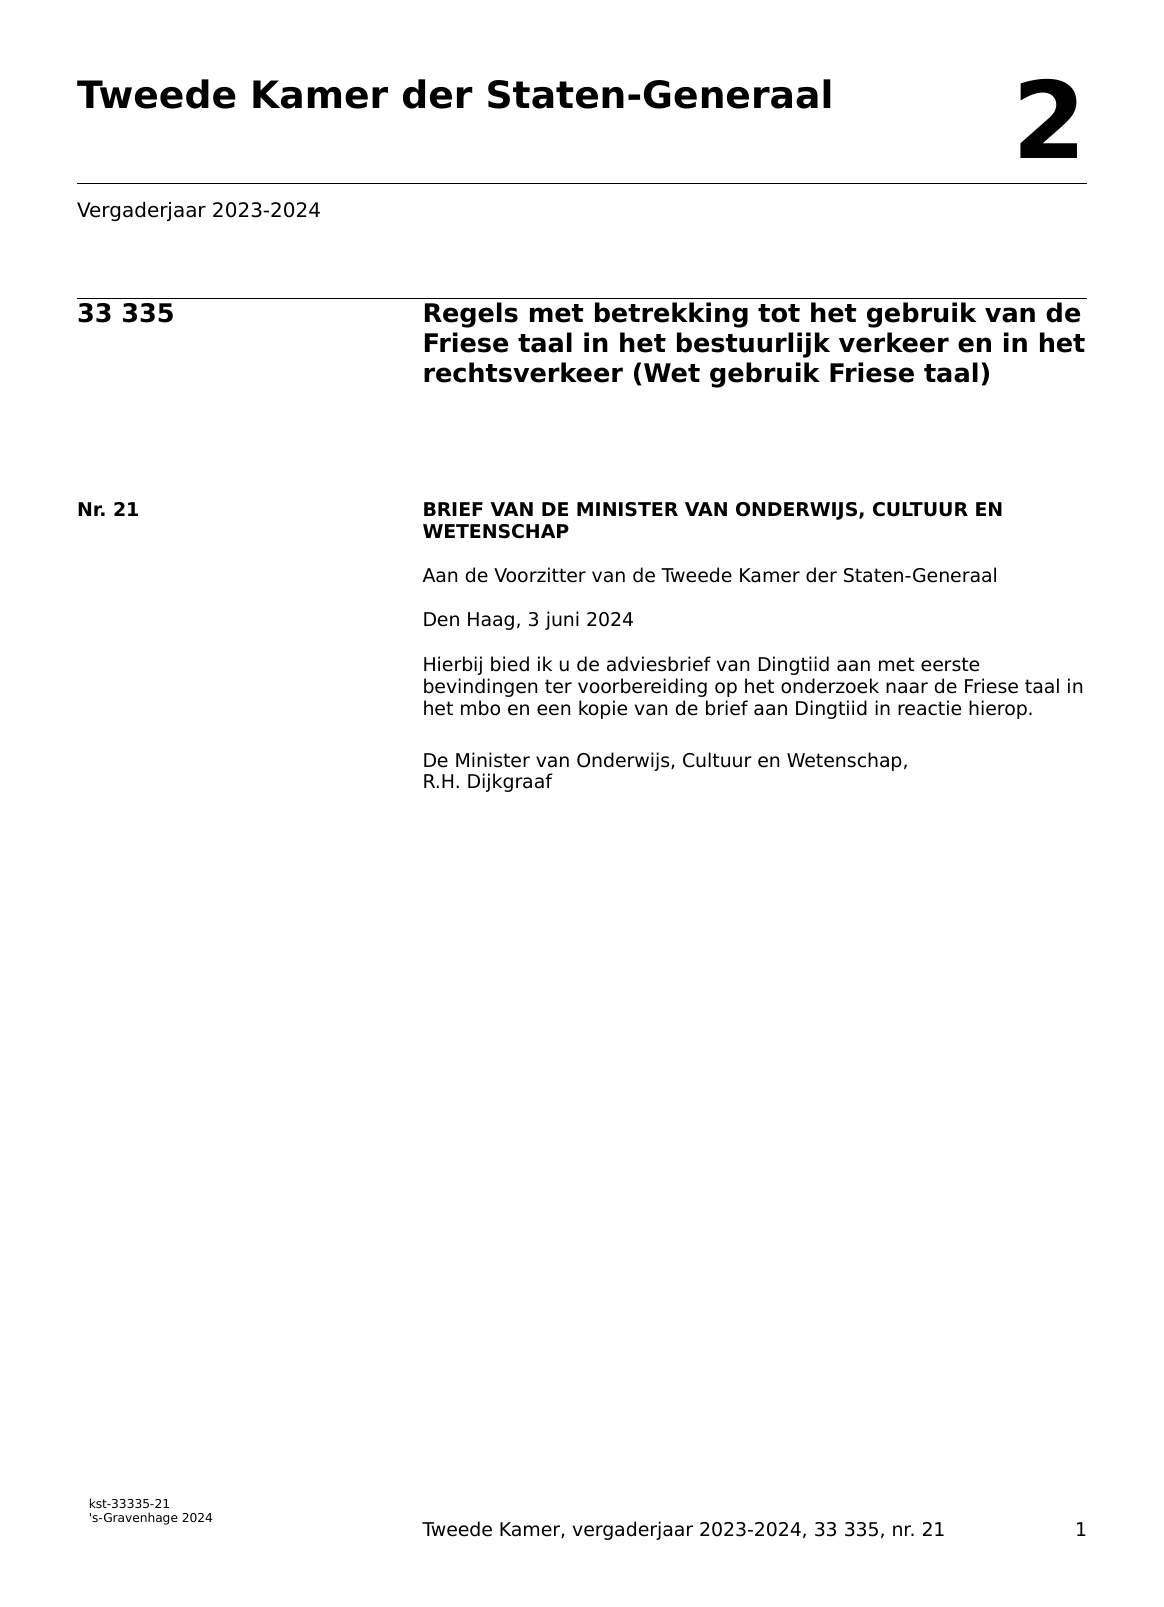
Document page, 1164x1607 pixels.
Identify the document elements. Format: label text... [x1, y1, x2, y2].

text Aan de Voorzitter van de Tweede Kamer der Staten-Generaal [422, 565, 1087, 587]
text Den Haag, 3 juni 2024 [422, 609, 1087, 631]
subtitle Nr. 21 BRIEF VAN DE MINISTER VAN ONDERWIJS, CULTUUR EN WETENSCHAP [77, 499, 1087, 543]
text De Minister van Onderwijs, Cultuur en Wetenschap, R.H. Dijkgraaf [422, 749, 1087, 793]
table_header Tweede Kamer der Staten-Generaal [77, 59, 886, 183]
text Hierbij bied ik u de adviesbrief van Dingtiid aan met eerste bevindingen ter voorbereiding op het onderzoek naar de Friese taal in het mbo en een kopie van de brief aan Dingtiid in reactie hierop. [422, 653, 1087, 719]
text kst-33335-21 [88, 1497, 323, 1511]
text 's-Gravenhage 2024 [88, 1511, 323, 1525]
subtitle 33 335 Regels met betrekking tot het gebruik van de Friese taal in het bestuurlijk verkeer en in het rechtsverkeer (Wet gebruik Friese taal) [77, 299, 1087, 388]
table_header 2 [886, 59, 1087, 183]
table_cell Vergaderjaar 2023-2024 [77, 184, 1087, 298]
